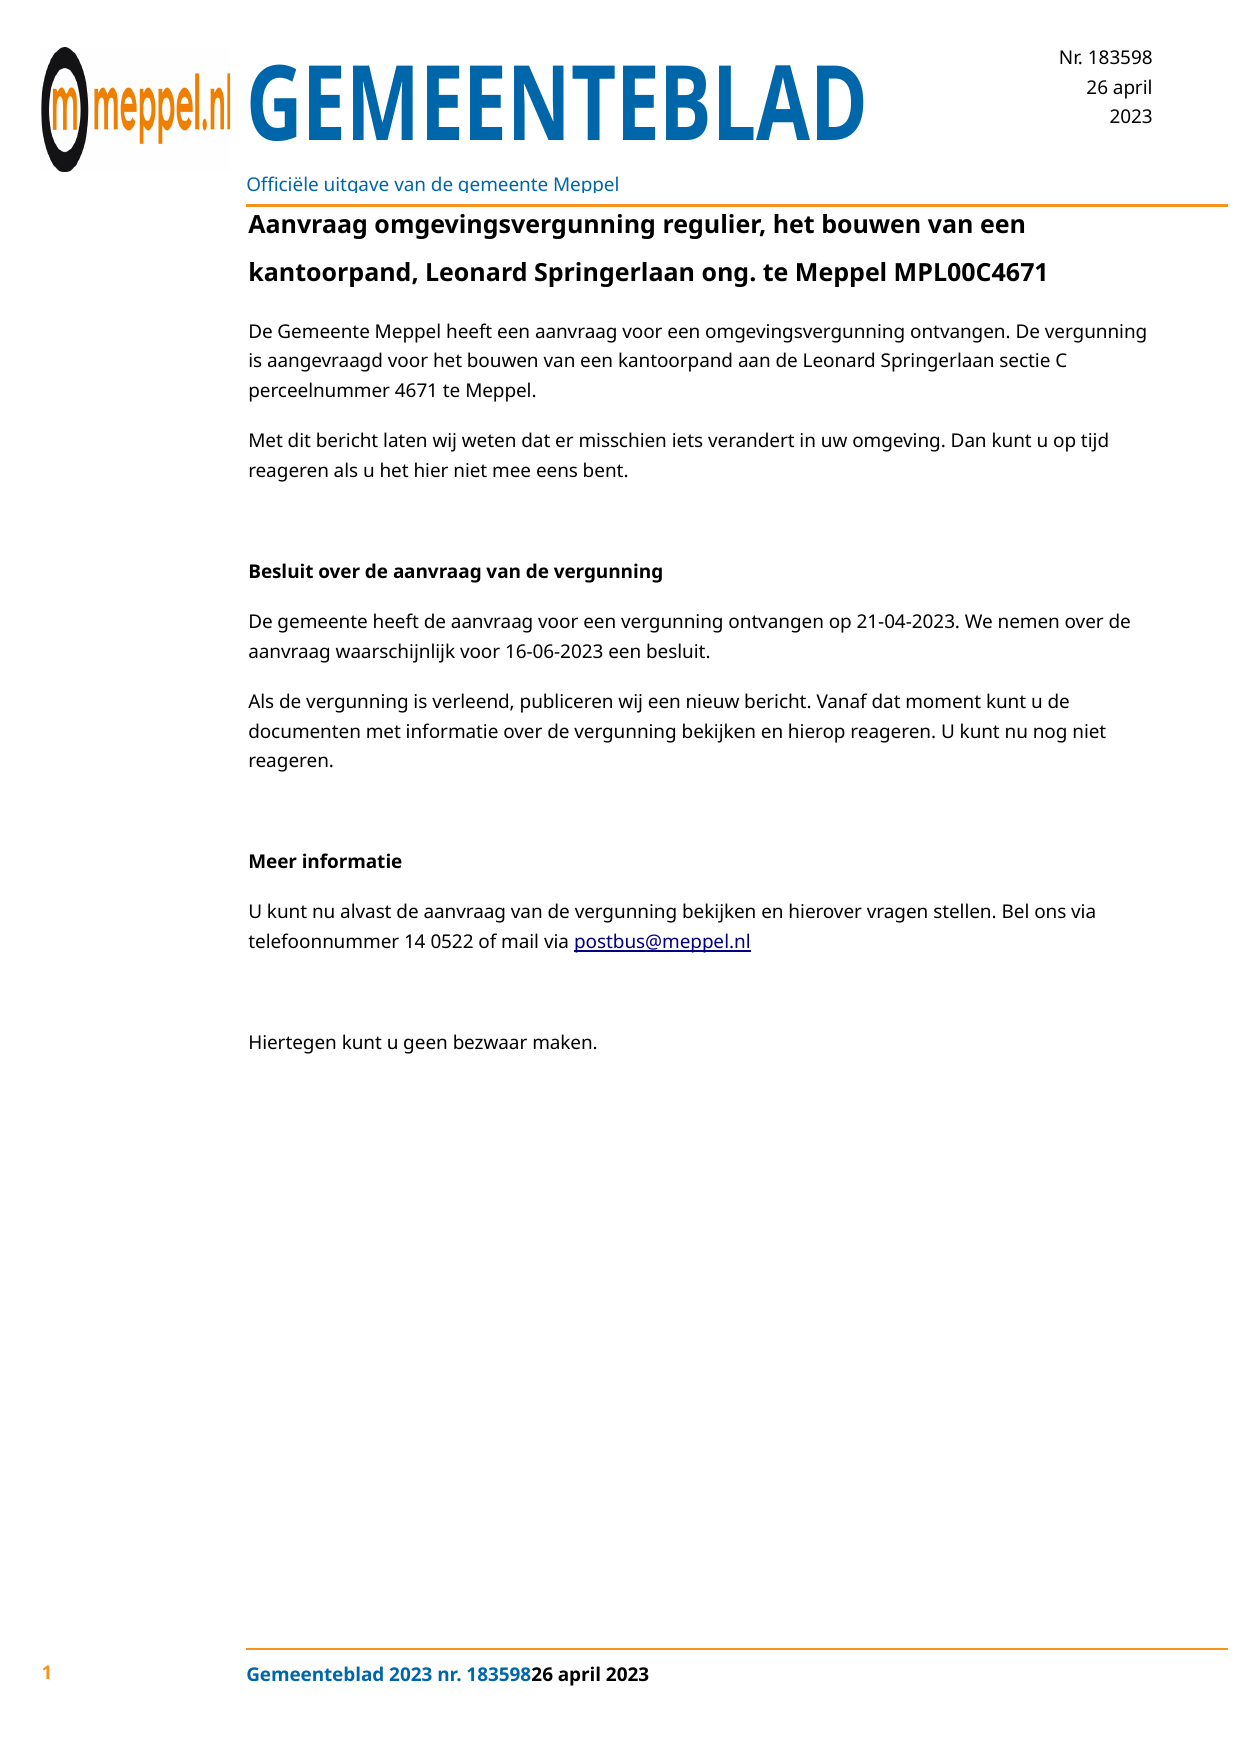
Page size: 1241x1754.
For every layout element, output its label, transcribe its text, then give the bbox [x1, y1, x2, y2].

text De gemeente heeft de aanvraag voor een vergunning ontvangen op 21-04-2023. We nemen over de aanvraag waarschijnlijk voor 16-06-2023 een besluit. [248, 608, 1152, 664]
text Als de vergunning is verleend, publiceren wij een nieuw bericht. Vanaf dat moment kunt u de documenten met informatie over de vergunning bekijken en hierop reageren. U kunt nu nog niet reageren. [248, 688, 1152, 773]
text Meer informatie [248, 848, 1152, 874]
text Besluit over de aanvraag van de vergunning [248, 558, 1152, 584]
text Hiertegen kunt u geen bezwaar maken. [248, 1029, 1152, 1055]
text De Gemeente Meppel heeft een aanvraag voor een omgevingsvergunning ontvangen. De vergunning is aangevraagd voor het bouwen van een kantoorpand aan de Leonard Springerlaan sectie C perceelnummer 4671 te Meppel. [248, 318, 1152, 403]
picture [41, 47, 231, 172]
text U kunt nu alvast de aanvraag van de vergunning bekijken en hierover vragen stellen. Bel ons via telefoonnummer 14 0522 of mail via postbus@meppel.nl [248, 899, 1152, 954]
text Met dit bericht laten wij weten dat er misschien iets verandert in uw omgeving. Dan kunt u op tijd reageren als u het hier niet mee eens bent. [248, 427, 1152, 483]
text Aanvraag omgevingsvergunning regulier, het bouwen van een kantoorpand, Leonard Springerlaan ong. te Meppel MPL00C4671 [248, 207, 1152, 288]
